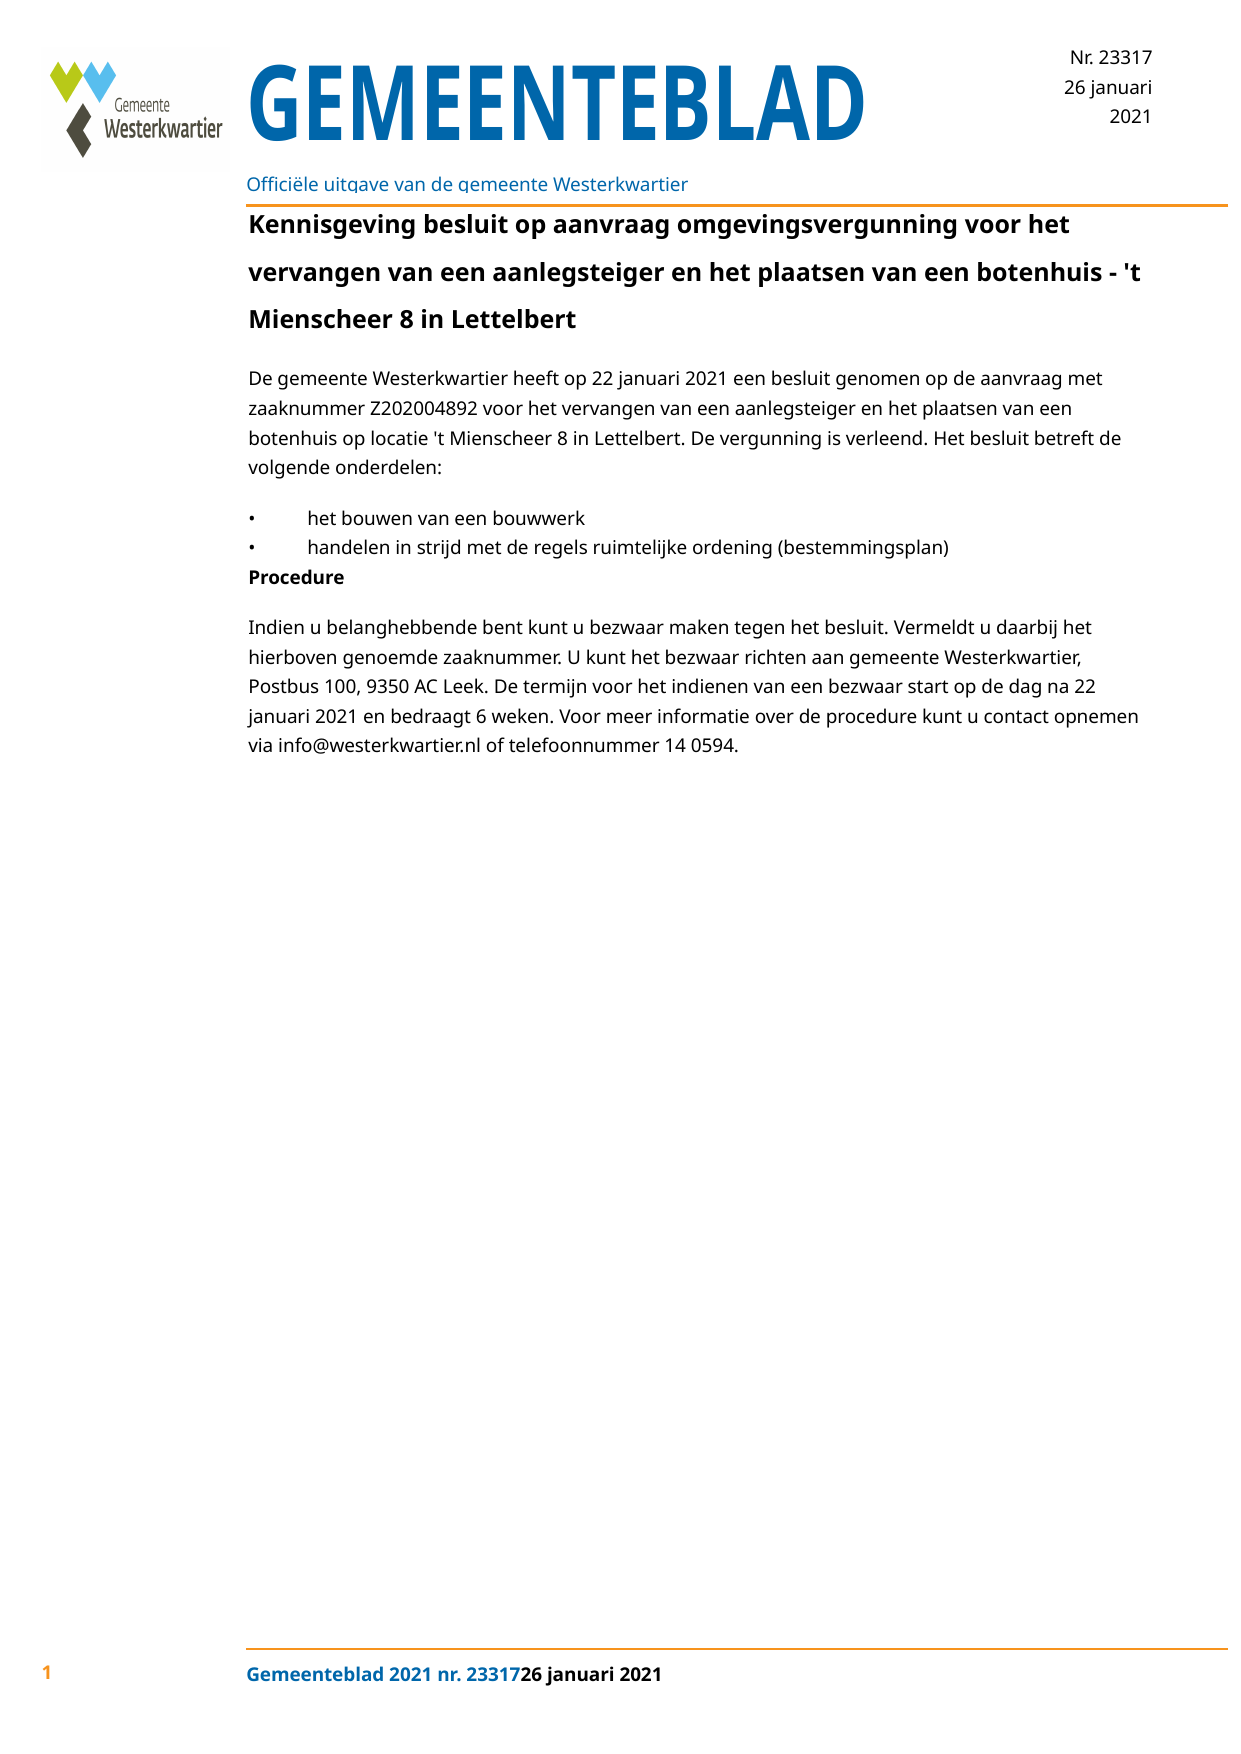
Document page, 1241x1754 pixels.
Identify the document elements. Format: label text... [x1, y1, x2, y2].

text Kennisgeving besluit op aanvraag omgevingsvergunning voor het vervangen van een aanlegsteiger en het plaatsen van een botenhuis - 't Mienscheer 8 in Lettelbert [248, 207, 1152, 336]
list handelen in strijd met de regels ruimtelijke ordening (bestemmingsplan) [248, 534, 1152, 560]
text Procedure [248, 564, 1152, 589]
picture [41, 47, 231, 172]
list het bouwen van een bouwwerk [248, 505, 1152, 530]
text Indien u belanghebbende bent kunt u bezwaar maken tegen het besluit. Vermeldt u daarbij het hierboven genoemde zaaknummer. U kunt het bezwaar richten aan gemeente Westerkwartier, Postbus 100, 9350 AC Leek. De termijn voor het indienen van een bezwaar start op de dag na 22 januari 2021 en bedraagt 6 weken. Voor meer informatie over de procedure kunt u contact opnemen via info@westerkwartier.nl of telefoonnummer 14 0594. [248, 614, 1152, 758]
text De gemeente Westerkwartier heeft op 22 januari 2021 een besluit genomen op de aanvraag met zaaknummer Z202004892 voor het vervangen van een aanlegsteiger en het plaatsen van een botenhuis op locatie 't Mienscheer 8 in Lettelbert. De vergunning is verleend. Het besluit betreft de volgende onderdelen: [248, 366, 1152, 480]
